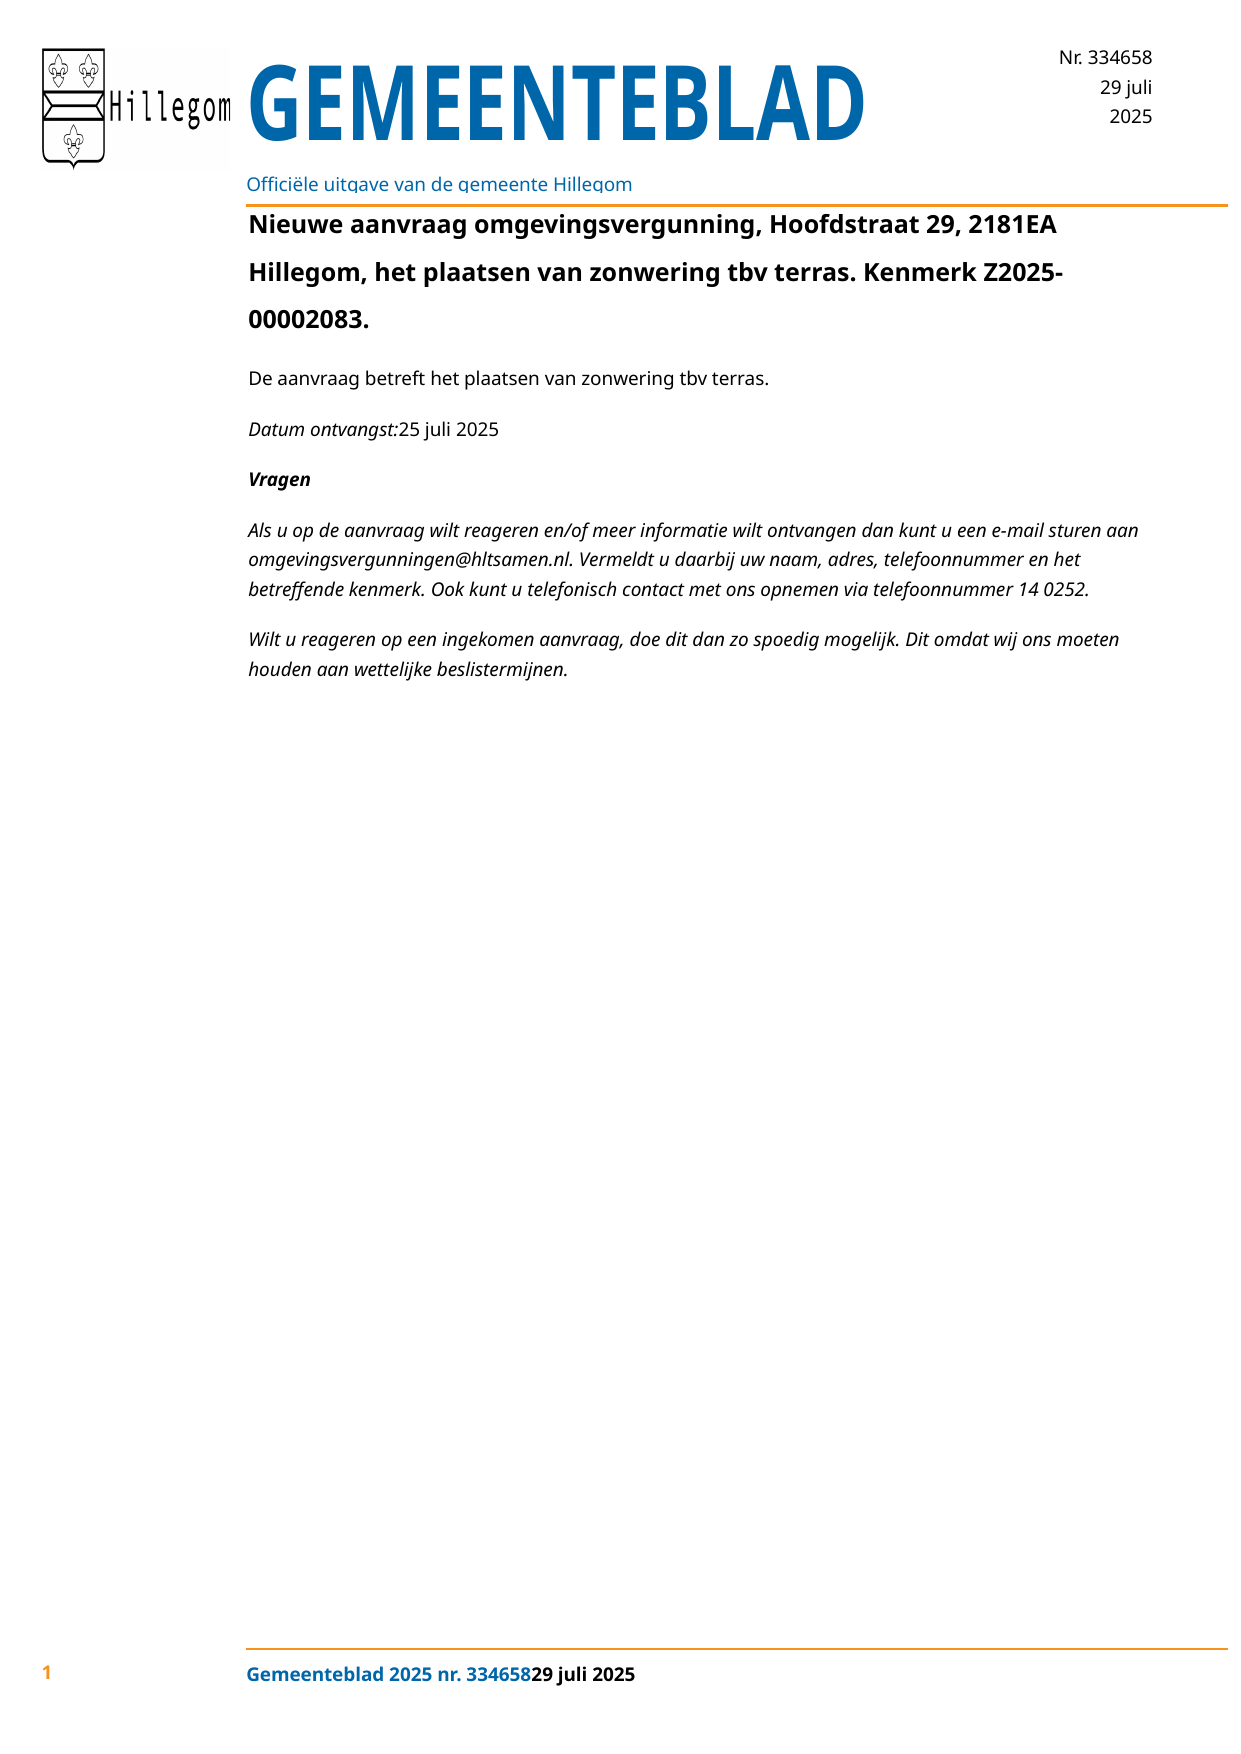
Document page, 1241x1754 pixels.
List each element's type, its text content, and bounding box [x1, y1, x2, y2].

picture [41, 47, 231, 172]
text Als u op de aanvraag wilt reageren en/of meer informatie wilt ontvangen dan kunt u een e-mail sturen aan omgevingsvergunningen@hltsamen.nl. Vermeldt u daarbij uw naam, adres, telefoonnummer en het betreffende kenmerk. Ook kunt u telefonisch contact met ons opnemen via telefoonnummer 14 0252. [248, 517, 1152, 602]
text Nieuwe aanvraag omgevingsvergunning, Hoofdstraat 29, 2181EA Hillegom, het plaatsen van zonwering tbv terras. Kenmerk Z2025-00002083. [248, 207, 1152, 336]
text De aanvraag betreft het plaatsen van zonwering tbv terras. [248, 366, 1152, 391]
text Datum ontvangst:25 juli 2025 [248, 416, 1152, 442]
text Wilt u reageren op een ingekomen aanvraag, doe dit dan zo spoedig mogelijk. Dit omdat wij ons moeten houden aan wettelijke beslistermijnen. [248, 626, 1152, 682]
text Vragen [248, 466, 1152, 492]
